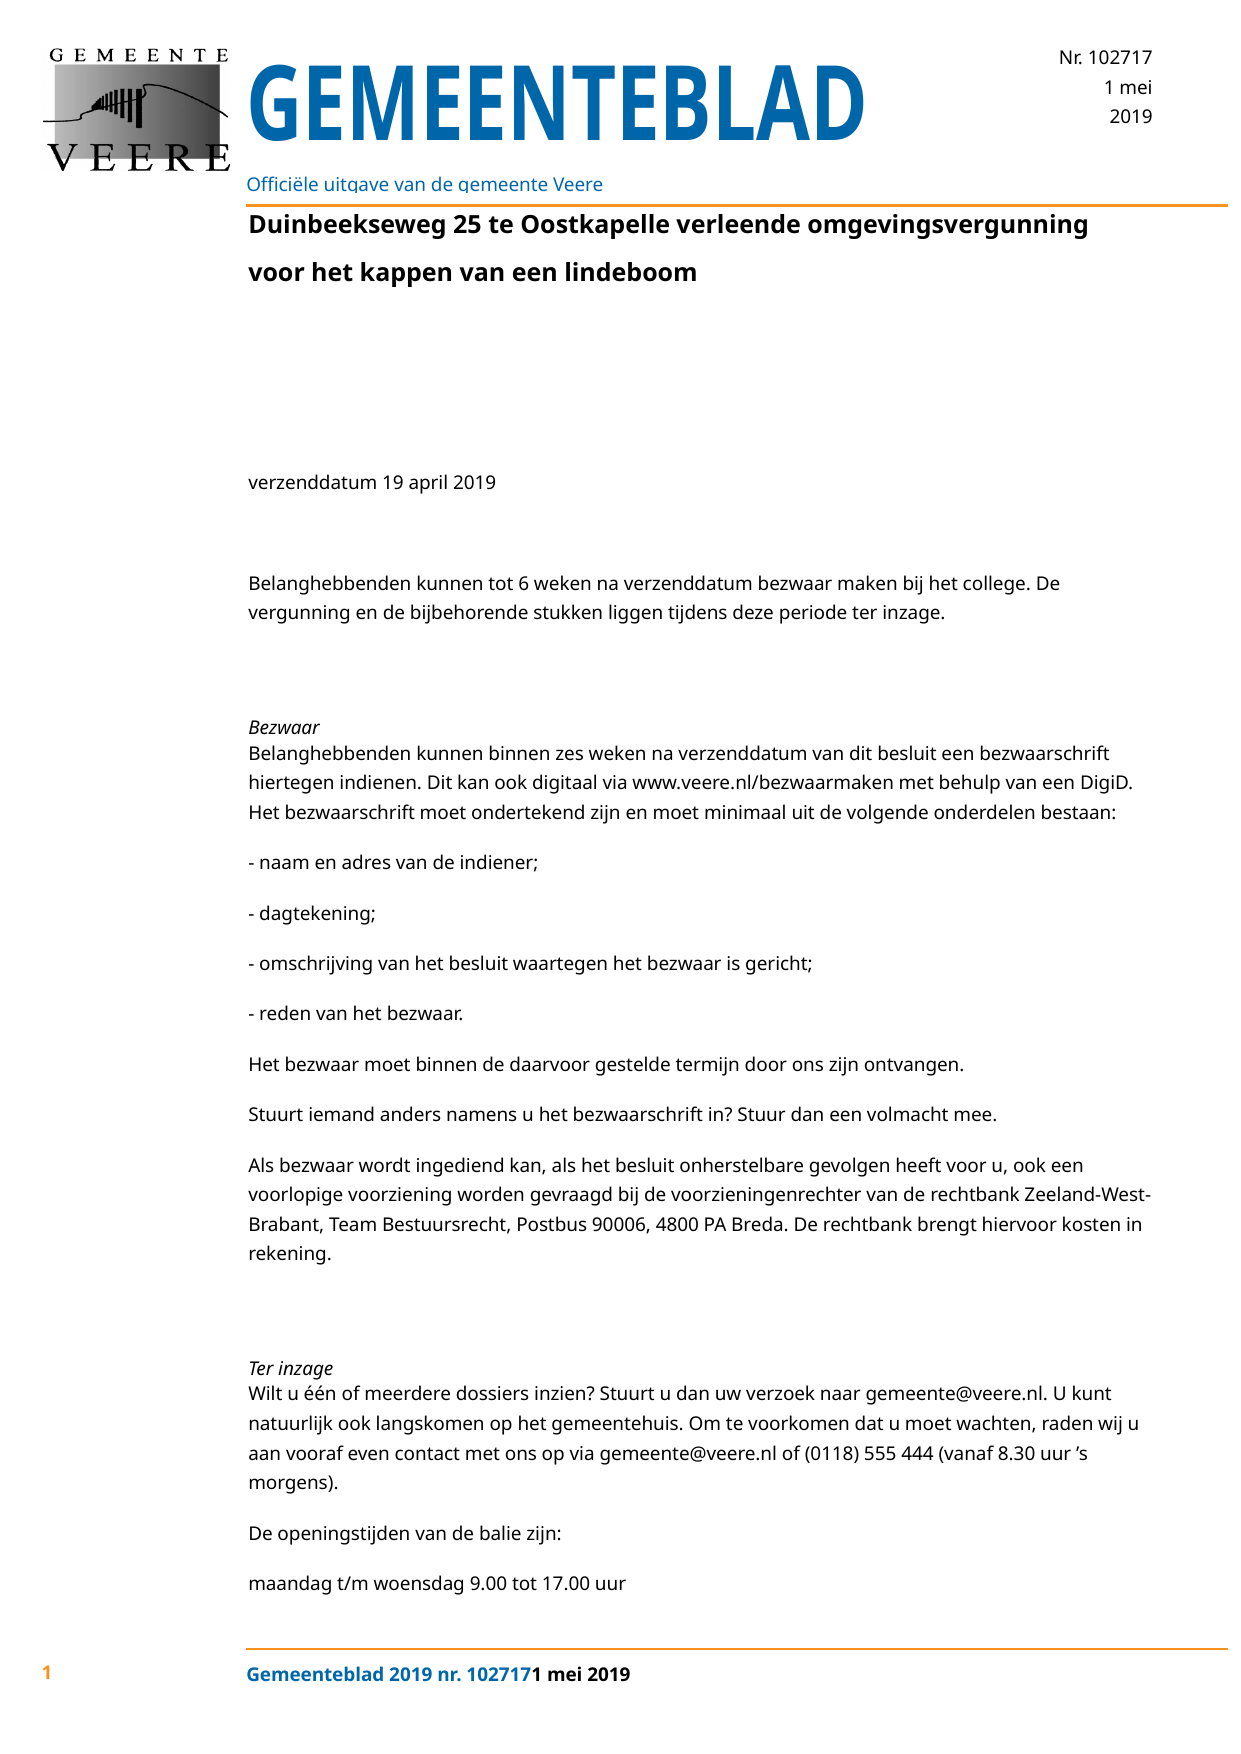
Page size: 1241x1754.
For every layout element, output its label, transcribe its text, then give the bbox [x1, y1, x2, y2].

text Duinbeekseweg 25 te Oostkapelle verleende omgevingsvergunning voor het kappen van een lindeboom [248, 207, 1152, 288]
text Het bezwaar moet binnen de daarvoor gestelde termijn door ons zijn ontvangen. [248, 1051, 1152, 1077]
text - omschrijving van het besluit waartegen het bezwaar is gericht; [248, 950, 1152, 976]
text Belanghebbenden kunnen tot 6 weken na verzenddatum bezwaar maken bij het college. De vergunning en de bijbehorende stukken liggen tijdens deze periode ter inzage. [248, 570, 1152, 625]
text Wilt u één of meerdere dossiers inzien? Stuurt u dan uw verzoek naar gemeente@veere.nl. U kunt natuurlijk ook langskomen op het gemeentehuis. Om te voorkomen dat u moet wachten, raden wij u aan vooraf even contact met ons op via gemeente@veere.nl of (0118) 555 444 (vanaf 8.30 uur ’s morgens). [248, 1381, 1152, 1495]
text Ter inzage [248, 1355, 1152, 1381]
text Belanghebbenden kunnen binnen zes weken na verzenddatum van dit besluit een bezwaarschrift hiertegen indienen. Dit kan ook digitaal via www.veere.nl/bezwaarmaken met behulp van een DigiD. Het bezwaarschrift moet ondertekend zijn en moet minimaal uit de volgende onderdelen bestaan: [248, 740, 1152, 824]
text - dagtekening; [248, 900, 1152, 925]
text Bezwaar [248, 714, 1152, 740]
text maandag t/m woensdag 9.00 tot 17.00 uur [248, 1570, 1152, 1596]
text Stuurt iemand anders namens u het bezwaarschrift in? Stuur dan een volmacht mee. [248, 1101, 1152, 1127]
text - reden van het bezwaar. [248, 1001, 1152, 1026]
text De openingstijden van de balie zijn: [248, 1520, 1152, 1546]
text - naam en adres van de indiener; [248, 849, 1152, 875]
picture [41, 47, 231, 172]
text Als bezwaar wordt ingediend kan, als het besluit onherstelbare gevolgen heeft voor u, ook een voorlopige voorziening worden gevraagd bij de voorzieningenrechter van de rechtbank Zeeland-West-Brabant, Team Bestuursrecht, Postbus 90006, 4800 PA Breda. De rechtbank brengt hiervoor kosten in rekening. [248, 1152, 1152, 1266]
text verzenddatum 19 april 2019 [248, 469, 1152, 495]
